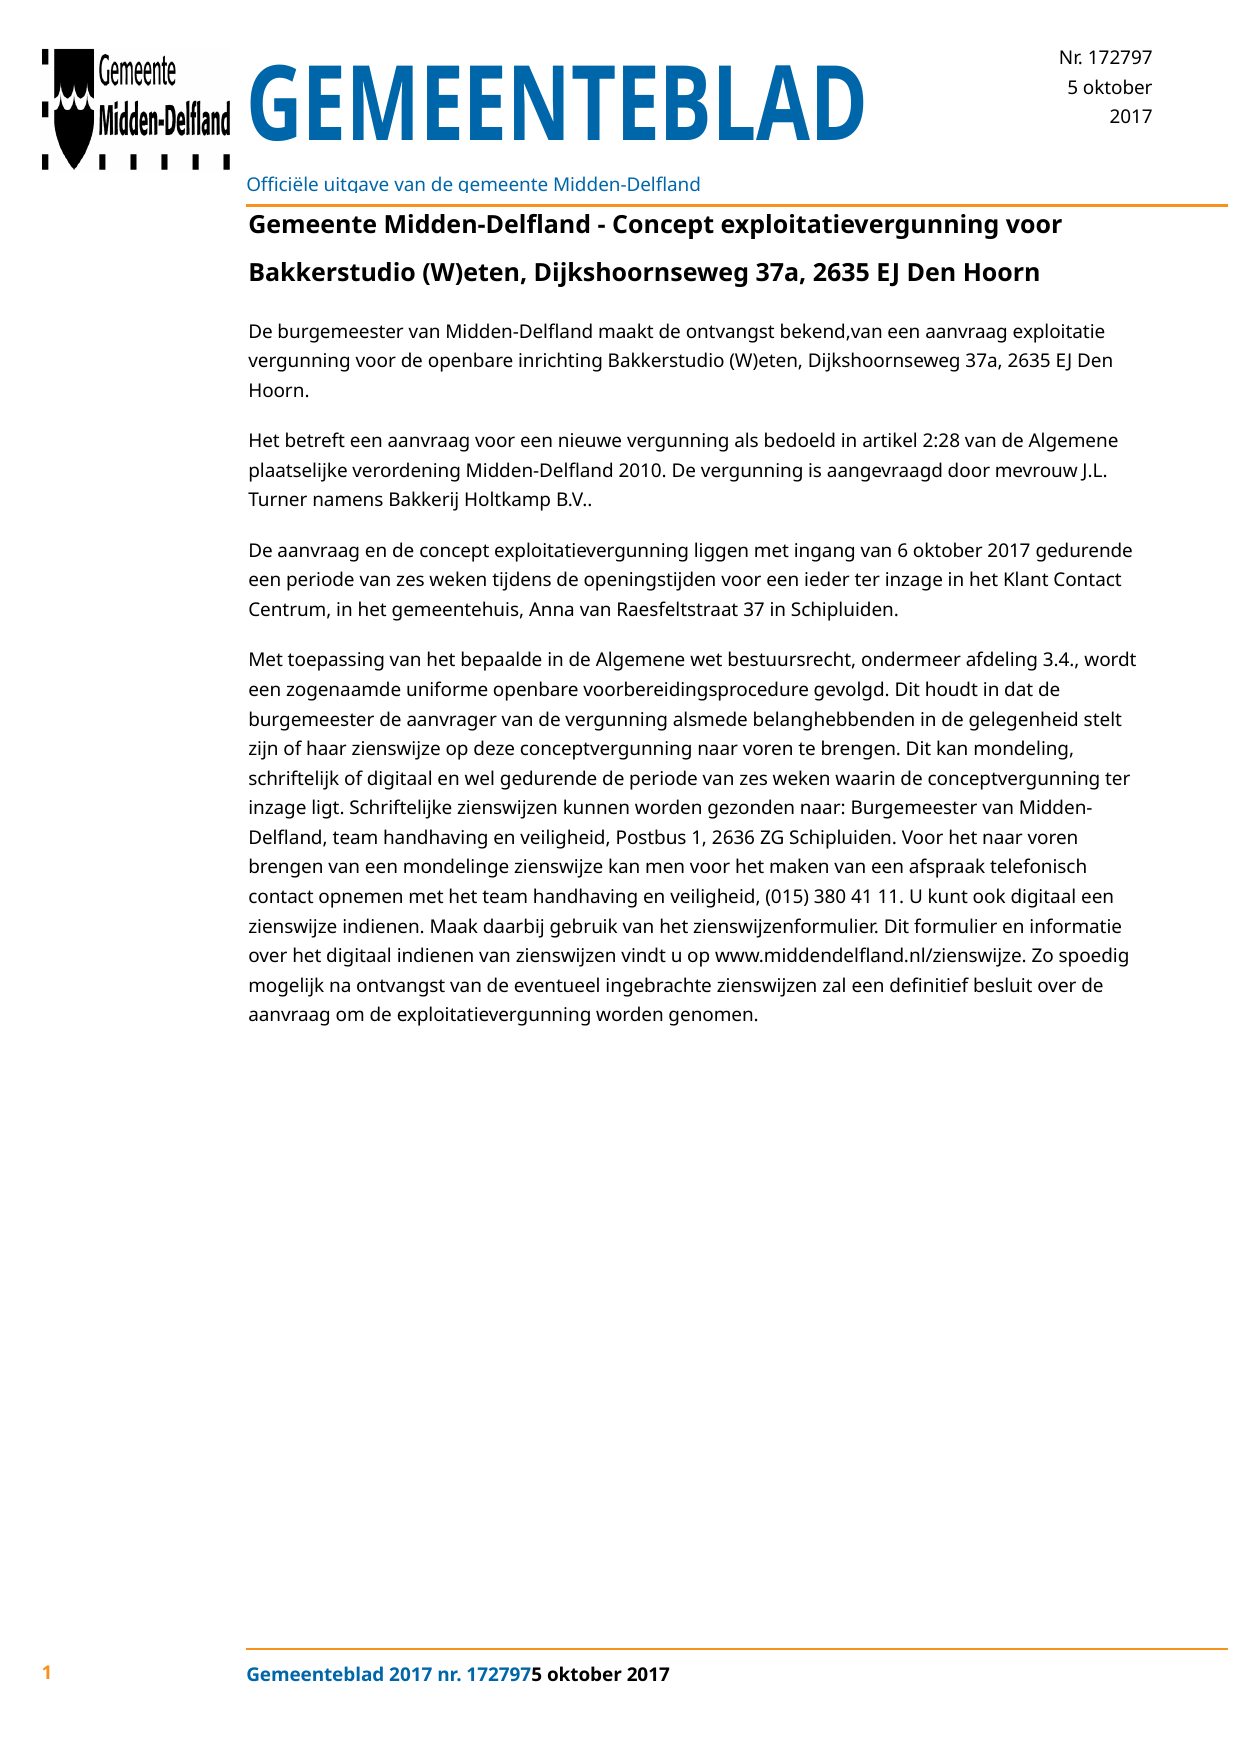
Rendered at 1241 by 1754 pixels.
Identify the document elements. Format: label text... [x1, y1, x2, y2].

text De aanvraag en de concept exploitatievergunning liggen met ingang van 6 oktober 2017 gedurende een periode van zes weken tijdens de openingstijden voor een ieder ter inzage in het Klant Contact Centrum, in het gemeentehuis, Anna van Raesfeltstraat 37 in Schipluiden. [248, 537, 1152, 622]
picture [41, 47, 231, 172]
text Gemeente Midden-Delfland - Concept exploitatievergunning voor Bakkerstudio (W)eten, Dijkshoornseweg 37a, 2635 EJ Den Hoorn [248, 207, 1152, 288]
text Met toepassing van het bepaalde in de Algemene wet bestuursrecht, ondermeer afdeling 3.4., wordt een zogenaamde uniforme openbare voorbereidingsprocedure gevolgd. Dit houdt in dat de burgemeester de aanvrager van de vergunning alsmede belanghebbenden in de gelegenheid stelt zijn of haar zienswijze op deze conceptvergunning naar voren te brengen. Dit kan mondeling, schriftelijk of digitaal en wel gedurende de periode van zes weken waarin de conceptvergunning ter inzage ligt. Schriftelijke zienswijzen kunnen worden gezonden naar: Burgemeester van Midden-Delfland, team handhaving en veiligheid, Postbus 1, 2636 ZG Schipluiden. Voor het naar voren brengen van een mondelinge zienswijze kan men voor het maken van een afspraak telefonisch contact opnemen met het team handhaving en veiligheid, (015) 380 41 11. U kunt ook digitaal een zienswijze indienen. Maak daarbij gebruik van het zienswijzenformulier. Dit formulier en informatie over het digitaal indienen van zienswijzen vindt u op www.middendelfland.nl/zienswijze. Zo spoedig mogelijk na ontvangst van de eventueel ingebrachte zienswijzen zal een definitief besluit over de aanvraag om de exploitatievergunning worden genomen. [248, 647, 1152, 1027]
text De burgemeester van Midden-Delfland maakt de ontvangst bekend,van een aanvraag exploitatie vergunning voor de openbare inrichting Bakkerstudio (W)eten, Dijkshoornseweg 37a, 2635 EJ Den Hoorn. [248, 318, 1152, 403]
text Het betreft een aanvraag voor een nieuwe vergunning als bedoeld in artikel 2:28 van de Algemene plaatselijke verordening Midden-Delfland 2010. De vergunning is aangevraagd door mevrouw J.L. Turner namens Bakkerij Holtkamp B.V.. [248, 427, 1152, 512]
